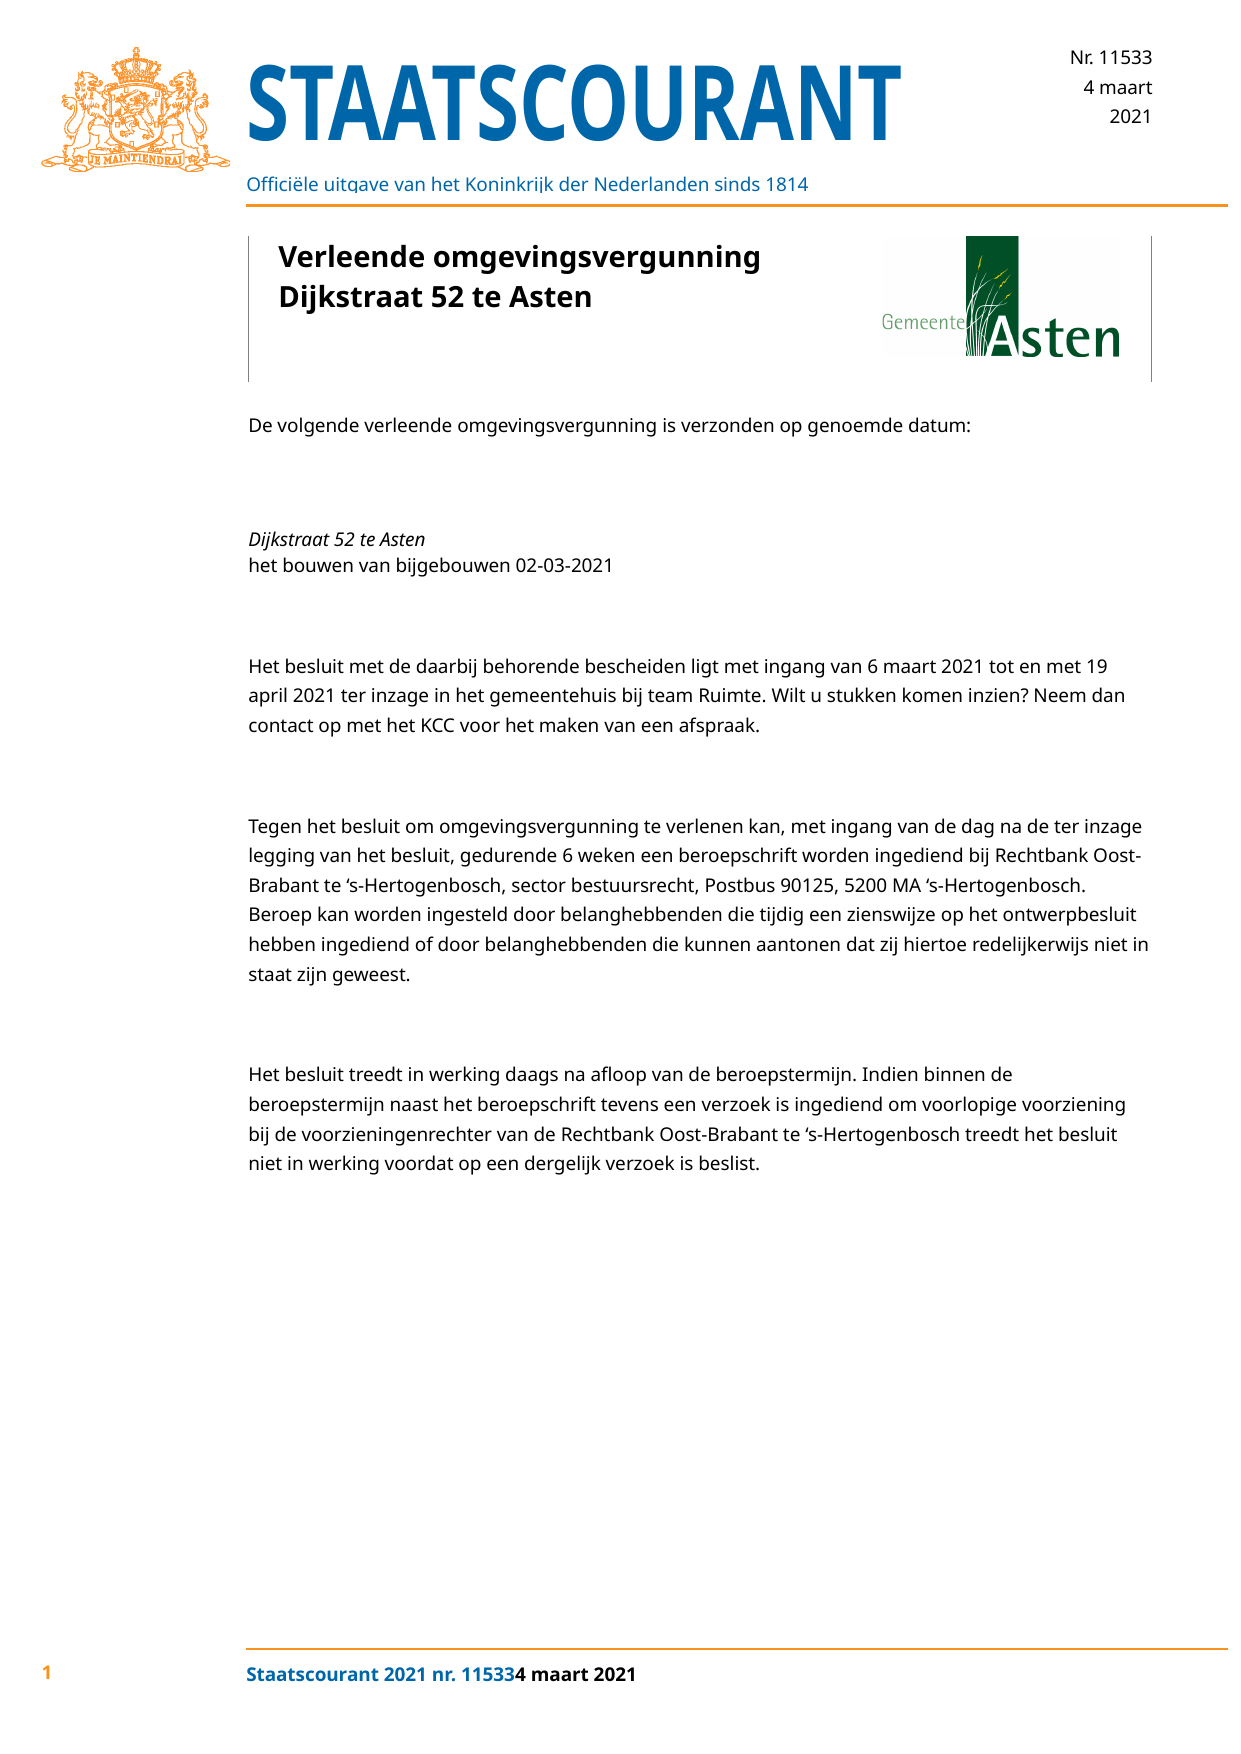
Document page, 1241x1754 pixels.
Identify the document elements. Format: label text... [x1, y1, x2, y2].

text De volgende verleende omgevingsvergunning is verzonden op genoemde datum: [248, 412, 1152, 438]
text Tegen het besluit om omgevingsvergunning te verlenen kan, met ingang van de dag na de ter inzage legging van het besluit, gedurende 6 weken een beroepschrift worden ingediend bij Rechtbank Oost-Brabant te ‘s-Hertogenbosch, sector bestuursrecht, Postbus 90125, 5200 MA ‘s-Hertogenbosch. Beroep kan worden ingesteld door belanghebbenden die tijdig een zienswijze op het ontwerpbesluit hebben ingediend of door belanghebbenden die kunnen aantonen dat zij hiertoe redelijkerwijs niet in staat zijn geweest. [248, 813, 1152, 987]
text het bouwen van bijgebouwen 02-03-2021 [248, 552, 1152, 578]
table_header Verleende omgevingsvergunning Dijkstraat 52 te Asten [249, 236, 850, 382]
text Het besluit met de daarbij behorende bescheiden ligt met ingang van 6 maart 2021 tot en met 19 april 2021 ter inzage in het gemeentehuis bij team Ruimte. Wilt u stukken komen inzien? Neem dan contact op met het KCC voor het maken van een afspraak. [248, 653, 1152, 738]
picture [41, 47, 231, 172]
table_header [850, 236, 1151, 382]
text Dijkstraat 52 te Asten [248, 526, 1152, 552]
picture [882, 236, 1119, 357]
text Het besluit treedt in werking daags na afloop van de beroepstermijn. Indien binnen de beroepstermijn naast het beroepschrift tevens een verzoek is ingediend om voorlopige voorziening bij de voorzieningenrechter van de Rechtbank Oost-Brabant te ‘s-Hertogenbosch treedt het besluit niet in werking voordat op een dergelijk verzoek is beslist. [248, 1062, 1152, 1176]
